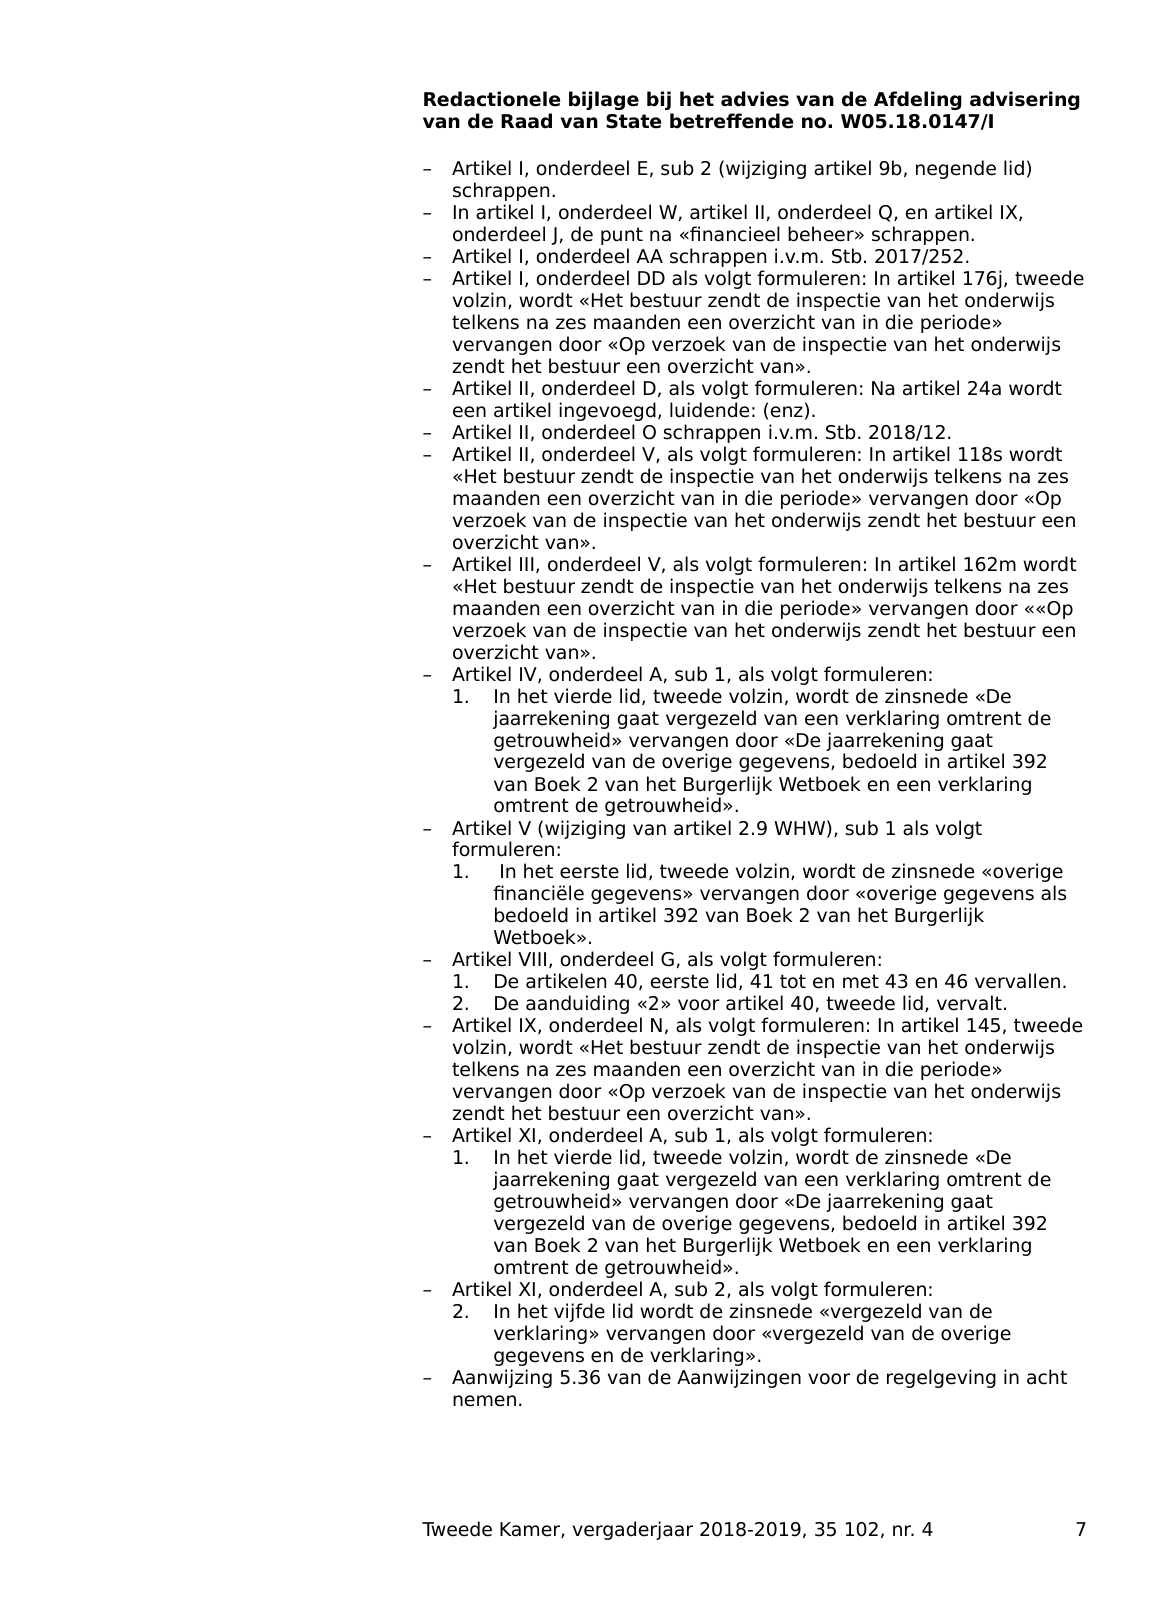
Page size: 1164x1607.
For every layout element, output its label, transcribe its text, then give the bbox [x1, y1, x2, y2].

text 1. De artikelen 40, eerste lid, 41 tot en met 43 en 46 vervallen. [452, 971, 1087, 993]
text – Artikel IV, onderdeel A, sub 1, als volgt formuleren: [422, 663, 1087, 686]
text – Artikel II, onderdeel D, als volgt formuleren: Na artikel 24a wordt een artikel ingevoegd, luidende: (enz). [422, 378, 1087, 422]
text – Artikel XI, onderdeel A, sub 2, als volgt formuleren: [422, 1279, 1087, 1301]
text – Artikel I, onderdeel DD als volgt formuleren: In artikel 176j, tweede volzin, wordt «Het bestuur zendt de inspectie van het onderwijs telkens na zes maanden een overzicht van in die periode» vervangen door «Op verzoek van de inspectie van het onderwijs zendt het bestuur een overzicht van». [422, 268, 1087, 378]
text – Aanwijzing 5.36 van de Aanwijzingen voor de regelgeving in acht nemen. [422, 1367, 1087, 1411]
text – Artikel IX, onderdeel N, als volgt formuleren: In artikel 145, tweede volzin, wordt «Het bestuur zendt de inspectie van het onderwijs telkens na zes maanden een overzicht van in die periode» vervangen door «Op verzoek van de inspectie van het onderwijs zendt het bestuur een overzicht van». [422, 1015, 1087, 1125]
text 1. In het eerste lid, tweede volzin, wordt de zinsnede «overige financiële gegevens» vervangen door «overige gegevens als bedoeld in artikel 392 van Boek 2 van het Burgerlijk Wetboek». [452, 861, 1087, 949]
text 1. In het vierde lid, tweede volzin, wordt de zinsnede «De jaarrekening gaat vergezeld van een verklaring omtrent de getrouwheid» vervangen door «De jaarrekening gaat vergezeld van de overige gegevens, bedoeld in artikel 392 van Boek 2 van het Burgerlijk Wetboek en een verklaring omtrent de getrouwheid». [452, 686, 1087, 817]
subtitle Redactionele bijlage bij het advies van de Afdeling advisering van de Raad van State betreffende no. W05.18.0147/I [77, 89, 1087, 133]
text 2. In het vijfde lid wordt de zinsnede «vergezeld van de verklaring» vervangen door «vergezeld van de overige gegevens en de verklaring». [452, 1301, 1087, 1367]
text 1. In het vierde lid, tweede volzin, wordt de zinsnede «De jaarrekening gaat vergezeld van een verklaring omtrent de getrouwheid» vervangen door «De jaarrekening gaat vergezeld van de overige gegevens, bedoeld in artikel 392 van Boek 2 van het Burgerlijk Wetboek en een verklaring omtrent de getrouwheid». [452, 1147, 1087, 1279]
text – Artikel I, onderdeel E, sub 2 (wijziging artikel 9b, negende lid) schrappen. [422, 158, 1087, 202]
text – Artikel II, onderdeel V, als volgt formuleren: In artikel 118s wordt «Het bestuur zendt de inspectie van het onderwijs telkens na zes maanden een overzicht van in die periode» vervangen door «Op verzoek van de inspectie van het onderwijs zendt het bestuur een overzicht van». [422, 444, 1087, 554]
text – Artikel VIII, onderdeel G, als volgt formuleren: [422, 949, 1087, 971]
text – Artikel V (wijziging van artikel 2.9 WHW), sub 1 als volgt formuleren: [422, 817, 1087, 861]
text – Artikel III, onderdeel V, als volgt formuleren: In artikel 162m wordt «Het bestuur zendt de inspectie van het onderwijs telkens na zes maanden een overzicht van in die periode» vervangen door ««Op verzoek van de inspectie van het onderwijs zendt het bestuur een overzicht van». [422, 554, 1087, 663]
text – Artikel II, onderdeel O schrappen i.v.m. Stb. 2018/12. [422, 422, 1087, 444]
text – In artikel I, onderdeel W, artikel II, onderdeel Q, en artikel IX, onderdeel J, de punt na «financieel beheer» schrappen. [422, 202, 1087, 246]
text – Artikel XI, onderdeel A, sub 1, als volgt formuleren: [422, 1125, 1087, 1147]
text 2. De aanduiding «2» voor artikel 40, tweede lid, vervalt. [452, 993, 1087, 1015]
text – Artikel I, onderdeel AA schrappen i.v.m. Stb. 2017/252. [422, 246, 1087, 268]
